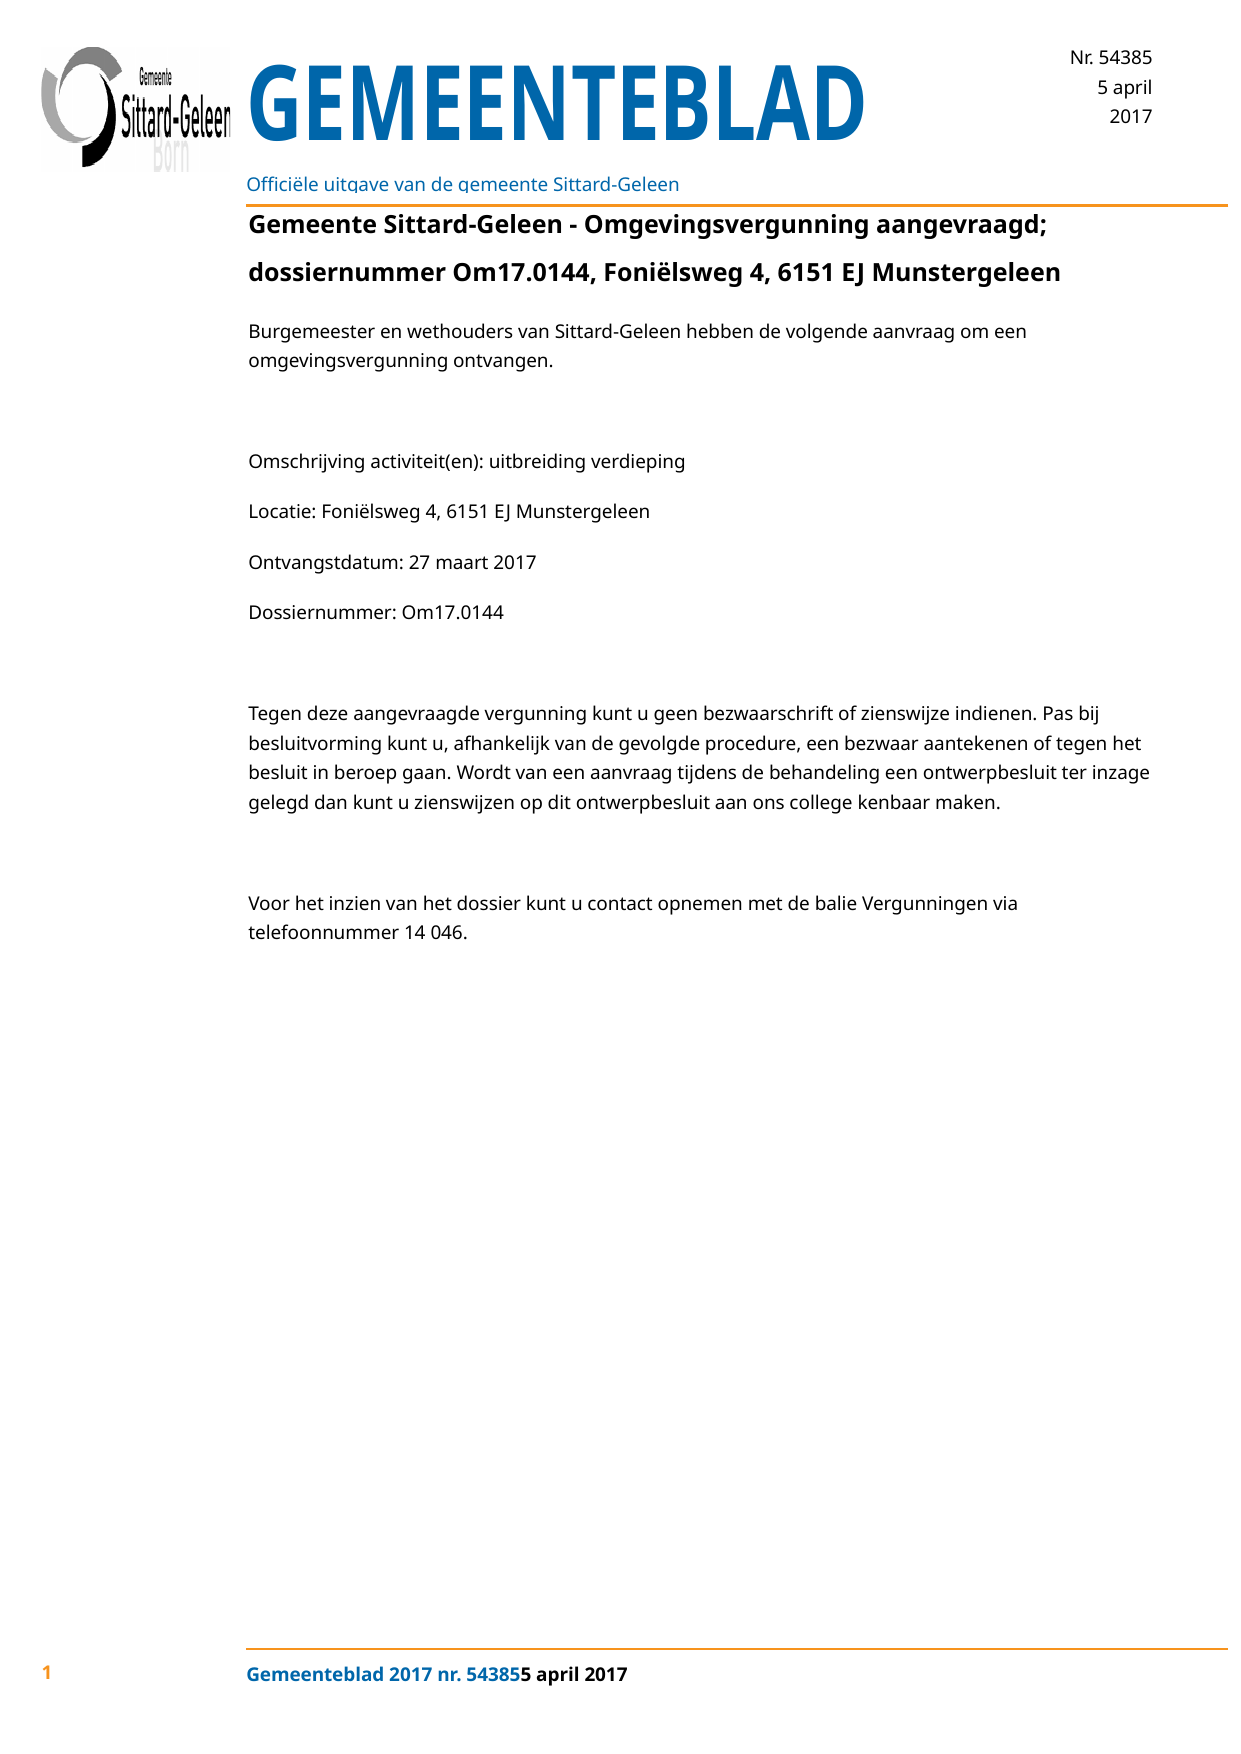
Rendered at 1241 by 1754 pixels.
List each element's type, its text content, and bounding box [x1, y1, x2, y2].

text Burgemeester en wethouders van Sittard-Geleen hebben de volgende aanvraag om een omgevingsvergunning ontvangen. [248, 318, 1152, 373]
text Gemeente Sittard-Geleen - Omgevingsvergunning aangevraagd; dossiernummer Om17.0144, Foniëlsweg 4, 6151 EJ Munstergeleen [248, 207, 1152, 288]
text Ontvangstdatum: 27 maart 2017 [248, 549, 1152, 575]
text Dossiernummer: Om17.0144 [248, 599, 1152, 625]
picture [41, 47, 231, 172]
text Omschrijving activiteit(en): uitbreiding verdieping [248, 448, 1152, 474]
text Voor het inzien van het dossier kunt u contact opnemen met de balie Vergunningen via telefoonnummer 14 046. [248, 890, 1152, 945]
text Tegen deze aangevraagde vergunning kunt u geen bezwaarschrift of zienswijze indienen. Pas bij besluitvorming kunt u, afhankelijk van de gevolgde procedure, een bezwaar aantekenen of tegen het besluit in beroep gaan. Wordt van een aanvraag tijdens de behandeling een ontwerpbesluit ter inzage gelegd dan kunt u zienswijzen op dit ontwerpbesluit aan ons college kenbaar maken. [248, 700, 1152, 815]
text Locatie: Foniëlsweg 4, 6151 EJ Munstergeleen [248, 499, 1152, 524]
